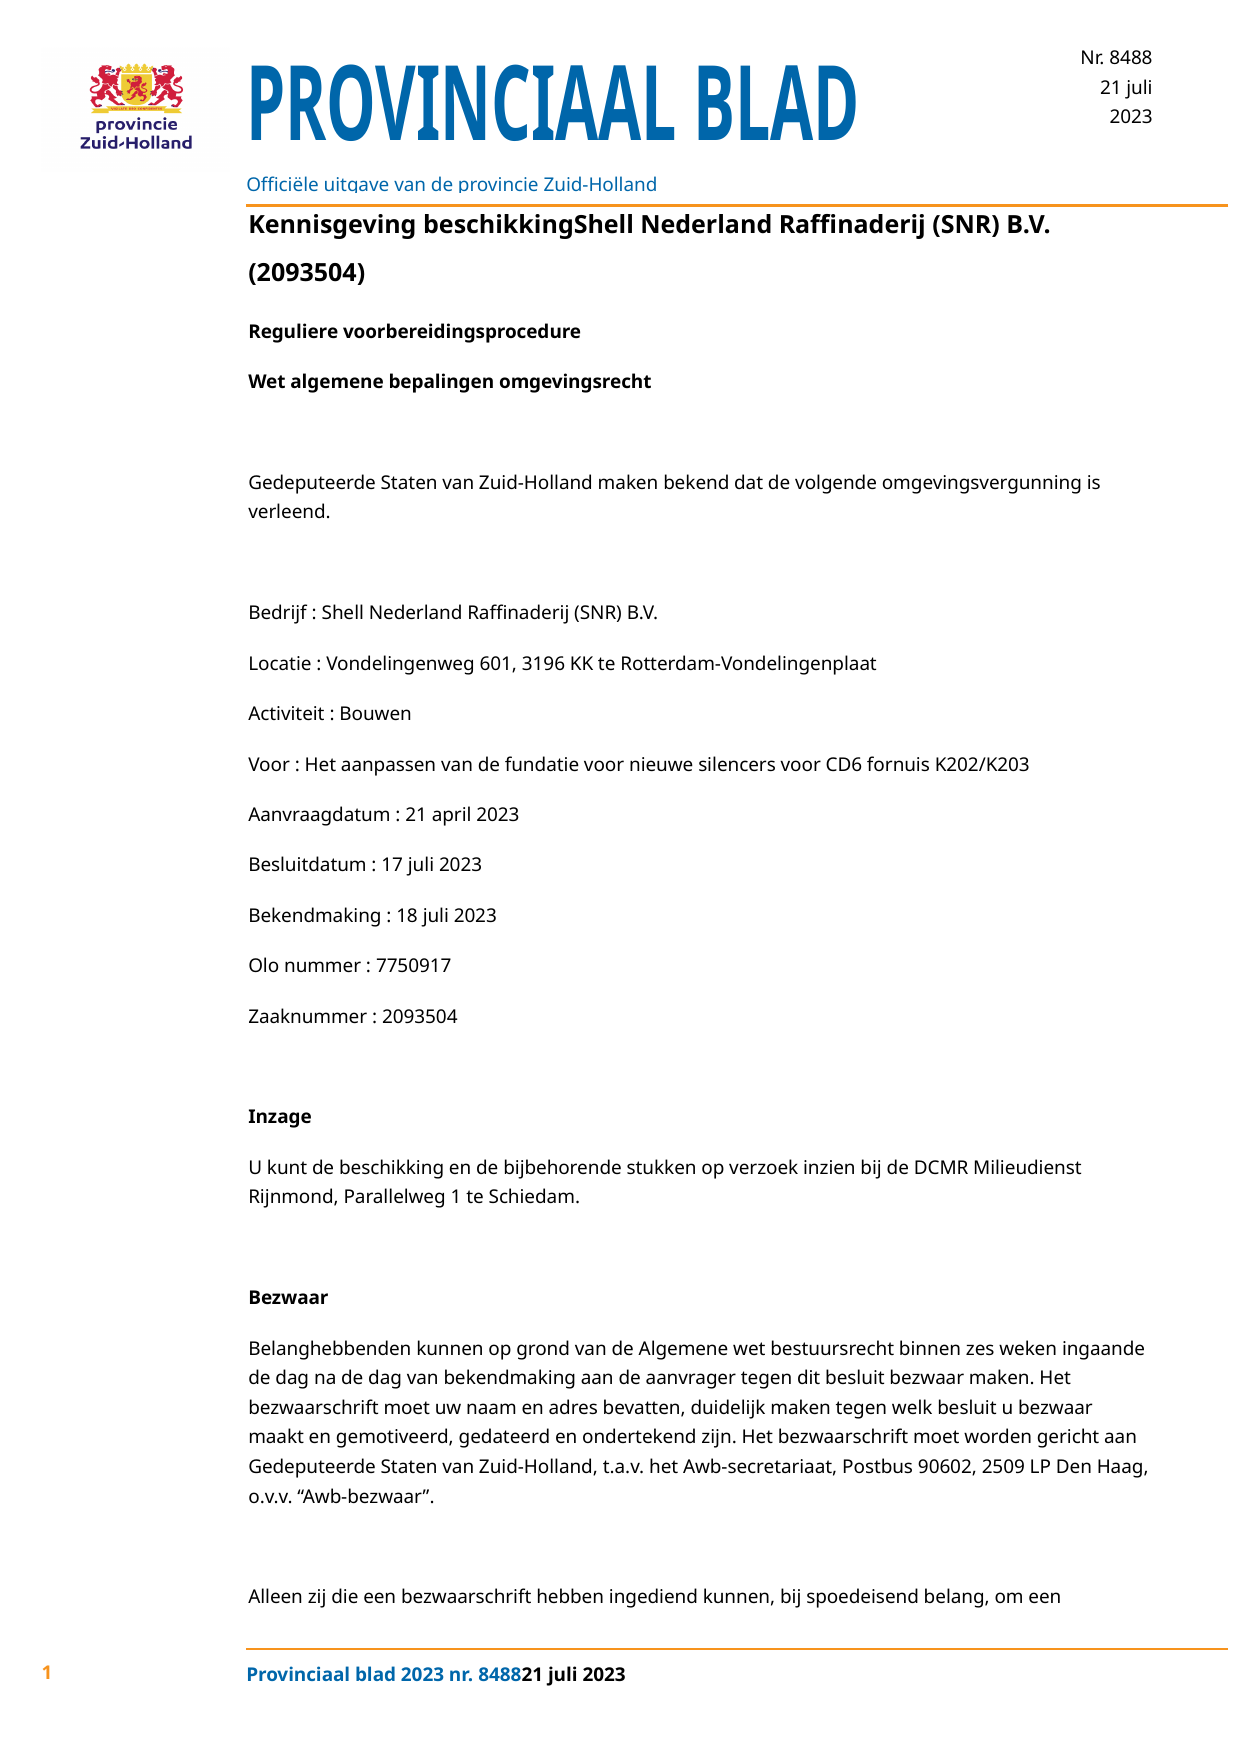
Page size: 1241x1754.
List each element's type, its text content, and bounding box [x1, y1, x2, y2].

text Voor : Het aanpassen van de fundatie voor nieuwe silencers voor CD6 fornuis K202/K203 [248, 751, 1152, 777]
text Gedeputeerde Staten van Zuid-Holland maken bekend dat de volgende omgevingsvergunning is verleend. [248, 469, 1152, 524]
text Olo nummer : 7750917 [248, 952, 1152, 978]
text Reguliere voorbereidingsprocedure [248, 318, 1152, 344]
text Activiteit : Bouwen [248, 700, 1152, 726]
text Wet algemene bepalingen omgevingsrecht [248, 368, 1152, 394]
picture [41, 47, 231, 172]
text Zaaknummer : 2093504 [248, 1003, 1152, 1029]
text U kunt de beschikking en de bijbehorende stukken op verzoek inzien bij de DCMR Milieudienst Rijnmond, Parallelweg 1 te Schiedam. [248, 1154, 1152, 1209]
text Locatie : Vondelingenweg 601, 3196 KK te Rotterdam-Vondelingenplaat [248, 650, 1152, 676]
text Bedrijf : Shell Nederland Raffinaderij (SNR) B.V. [248, 599, 1152, 625]
text Inzage [248, 1104, 1152, 1129]
text Belanghebbenden kunnen op grond van de Algemene wet bestuursrecht binnen zes weken ingaande de dag na de dag van bekendmaking aan de aanvrager tegen dit besluit bezwaar maken. Het bezwaarschrift moet uw naam en adres bevatten, duidelijk maken tegen welk besluit u bezwaar maakt en gemotiveerd, gedateerd en ondertekend zijn. Het bezwaarschrift moet worden gericht aan Gedeputeerde Staten van Zuid-Holland, t.a.v. het Awb-secretariaat, Postbus 90602, 2509 LP Den Haag, o.v.v. “Awb-bezwaar”. [248, 1335, 1152, 1509]
text Aanvraagdatum : 21 april 2023 [248, 801, 1152, 827]
text Bezwaar [248, 1284, 1152, 1310]
text Alleen zij die een bezwaarschrift hebben ingediend kunnen, bij spoedeisend belang, om een [248, 1584, 1152, 1609]
text Bekendmaking : 18 juli 2023 [248, 902, 1152, 928]
text Besluitdatum : 17 juli 2023 [248, 852, 1152, 877]
text Kennisgeving beschikkingShell Nederland Raffinaderij (SNR) B.V. (2093504) [248, 207, 1152, 288]
